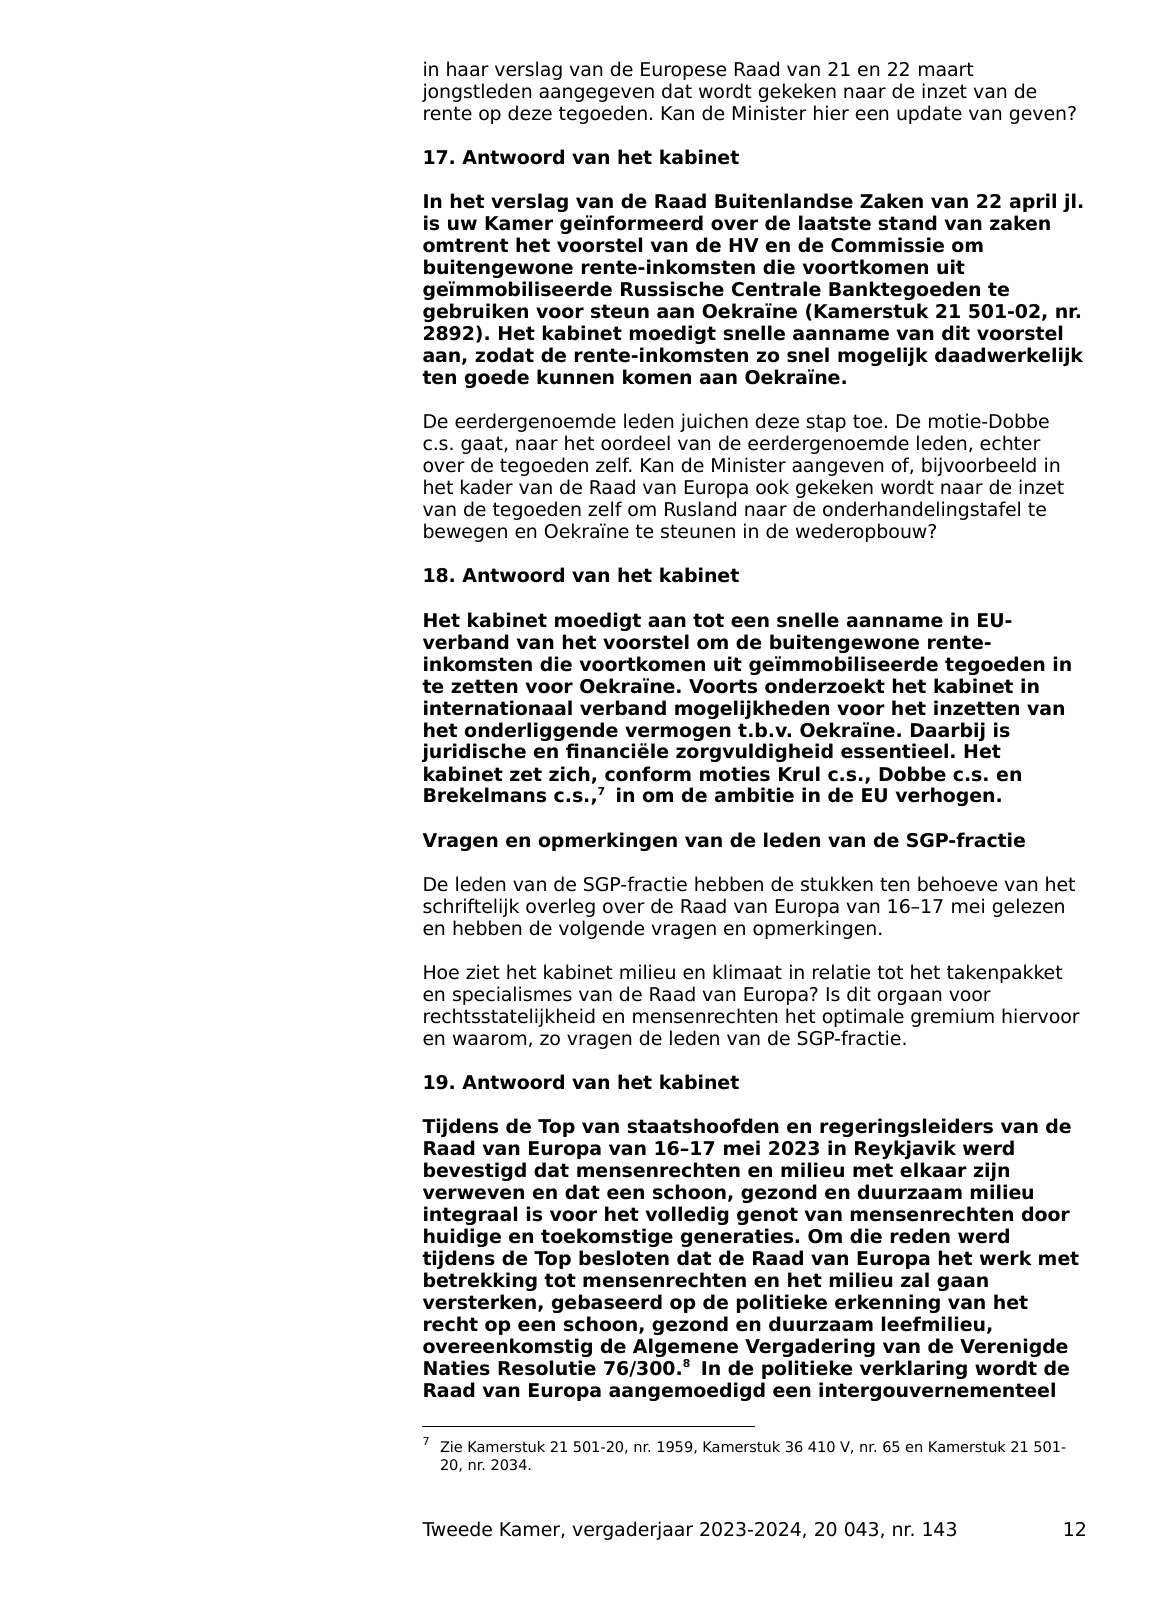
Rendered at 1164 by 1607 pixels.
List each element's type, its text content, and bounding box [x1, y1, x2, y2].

text De leden van de SGP-fractie hebben de stukken ten behoeve van het schriftelijk overleg over de Raad van Europa van 16–17 mei gelezen en hebben de volgende vragen en opmerkingen. [422, 874, 1087, 940]
text In het verslag van de Raad Buitenlandse Zaken van 22 april jl. is uw Kamer geïnformeerd over de laatste stand van zaken omtrent het voorstel van de HV en de Commissie om buitengewone rente-inkomsten die voortkomen uit geïmmobiliseerde Russische Centrale Banktegoeden te gebruiken voor steun aan Oekraïne (Kamerstuk 21 501-02, nr. 2892). Het kabinet moedigt snelle aanname van dit voorstel aan, zodat de rente-inkomsten zo snel mogelijk daadwerkelijk ten goede kunnen komen aan Oekraïne. [422, 191, 1087, 389]
text Zie Kamerstuk 21 501-20, nr. 1959, Kamerstuk 36 410 V, nr. 65 en Kamerstuk 21 501-20, nr. 2034. [422, 1435, 1087, 1474]
text Het kabinet moedigt aan tot een snelle aanname in EU-verband van het voorstel om de buitengewone rente-inkomsten die voortkomen uit geïmmobiliseerde tegoeden in te zetten voor Oekraïne. Voorts onderzoekt het kabinet in internationaal verband mogelijkheden voor het inzetten van het onderliggende vermogen t.b.v. Oekraïne. Daarbij is juridische en financiële zorgvuldigheid essentieel. Het kabinet zet zich, conform moties Krul c.s., Dobbe c.s. en Brekelmans c.s., in om de ambitie in de EU verhogen. [422, 609, 1087, 807]
subtitle Vragen en opmerkingen van de leden van de SGP-fractie [422, 829, 1087, 852]
text 17. Antwoord van het kabinet [422, 147, 1087, 169]
text Hoe ziet het kabinet milieu en klimaat in relatie tot het takenpakket en specialismes van de Raad van Europa? Is dit orgaan voor rechtsstatelijkheid en mensenrechten het optimale gremium hiervoor en waarom, zo vragen de leden van de SGP-fractie. [422, 962, 1087, 1050]
text 18. Antwoord van het kabinet [422, 565, 1087, 587]
text De eerdergenoemde leden juichen deze stap toe. De motie-Dobbe c.s. gaat, naar het oordeel van de eerdergenoemde leden, echter over de tegoeden zelf. Kan de Minister aangeven of, bijvoorbeeld in het kader van de Raad van Europa ook gekeken wordt naar de inzet van de tegoeden zelf om Rusland naar de onderhandelingstafel te bewegen en Oekraïne te steunen in de wederopbouw? [422, 411, 1087, 543]
text Tijdens de Top van staatshoofden en regeringsleiders van de Raad van Europa van 16–17 mei 2023 in Reykjavik werd bevestigd dat mensenrechten en milieu met elkaar zijn verweven en dat een schoon, gezond en duurzaam milieu integraal is voor het volledig genot van mensenrechten door huidige en toekomstige generaties. Om die reden werd tijdens de Top besloten dat de Raad van Europa het werk met betrekking tot mensenrechten en het milieu zal gaan versterken, gebaseerd op de politieke erkenning van het recht op een schoon, gezond en duurzaam leefmilieu, overeenkomstig de Algemene Vergadering van de Verenigde Naties Resolutie 76/300. In de politieke verklaring wordt de Raad van Europa aangemoedigd een intergouvernementeel [422, 1116, 1087, 1402]
text 19. Antwoord van het kabinet [422, 1072, 1087, 1094]
text in haar verslag van de Europese Raad van 21 en 22 maart jongstleden aangegeven dat wordt gekeken naar de inzet van de rente op deze tegoeden. Kan de Minister hier een update van geven? [422, 59, 1087, 125]
